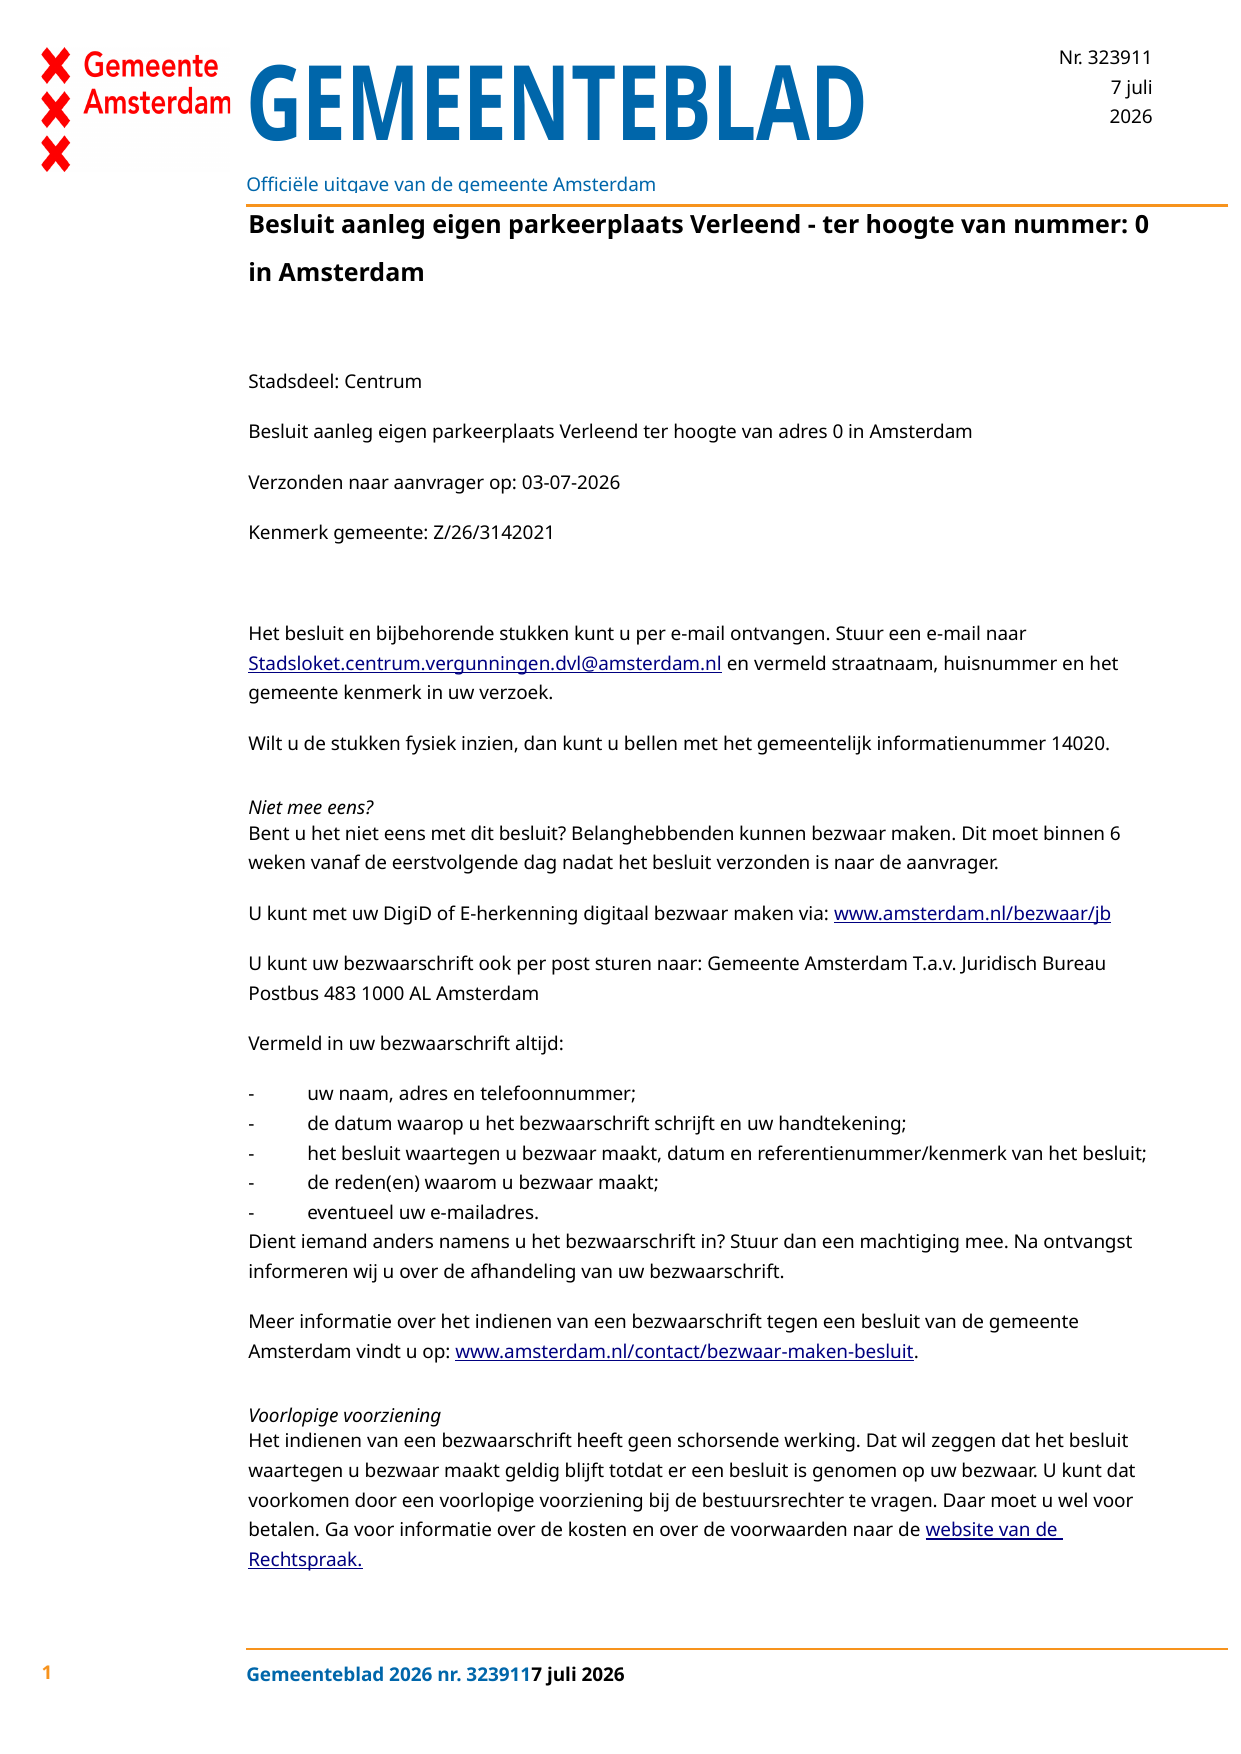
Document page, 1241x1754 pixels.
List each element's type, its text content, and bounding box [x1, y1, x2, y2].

text Besluit aanleg eigen parkeerplaats Verleend ter hoogte van adres 0 in Amsterdam [248, 419, 1152, 444]
picture [41, 47, 231, 172]
text Stadsdeel: Centrum [248, 368, 1152, 394]
list de reden(en) waarom u bezwaar maakt; [248, 1169, 1152, 1195]
list het besluit waartegen u bezwaar maakt, datum en referentienummer/kenmerk van het besluit; [248, 1140, 1152, 1165]
text Kenmerk gemeente: Z/26/3142021 [248, 519, 1152, 545]
text Dient iemand anders namens u het bezwaarschrift in? Stuur dan een machtiging mee. Na ontvangst informeren wij u over de afhandeling van uw bezwaarschrift. [248, 1228, 1152, 1284]
text U kunt met uw DigiD of E-herkenning digitaal bezwaar maken via: www.amsterdam.nl/bezwaar/jb [248, 900, 1152, 925]
list eventueel uw e-mailadres. [248, 1199, 1152, 1224]
list de datum waarop u het bezwaarschrift schrijft en uw handtekening; [248, 1110, 1152, 1136]
text Niet mee eens? [248, 794, 1152, 820]
list uw naam, adres en telefoonnummer; [248, 1081, 1152, 1106]
text Wilt u de stukken fysiek inzien, dan kunt u bellen met het gemeentelijk informatienummer 14020. [248, 730, 1152, 756]
text Meer informatie over het indienen van een bezwaarschrift tegen een besluit van de gemeente Amsterdam vindt u op: www.amsterdam.nl/contact/bezwaar-maken-besluit. [248, 1308, 1152, 1364]
text Besluit aanleg eigen parkeerplaats Verleend - ter hoogte van nummer: 0 in Amsterdam [248, 207, 1152, 288]
text Vermeld in uw bezwaarschrift altijd: [248, 1030, 1152, 1056]
text Voorlopige voorziening [248, 1402, 1152, 1428]
text Het besluit en bijbehorende stukken kunt u per e-mail ontvangen. Stuur een e-mail naar Stadsloket.centrum.vergunningen.dvl@amsterdam.nl en vermeld straatnaam, huisnummer en het gemeente kenmerk in uw verzoek. [248, 620, 1152, 705]
text Verzonden naar aanvrager op: 03-07-2026 [248, 469, 1152, 495]
text Bent u het niet eens met dit besluit? Belanghebbenden kunnen bezwaar maken. Dit moet binnen 6 weken vanaf de eerstvolgende dag nadat het besluit verzonden is naar de aanvrager. [248, 820, 1152, 875]
text Het indienen van een bezwaarschrift heeft geen schorsende werking. Dat wil zeggen dat het besluit waartegen u bezwaar maakt geldig blijft totdat er een besluit is genomen op uw bezwaar. U kunt dat voorkomen door een voorlopige voorziening bij de bestuursrechter te vragen. Daar moet u wel voor betalen. Ga voor informatie over de kosten en over de voorwaarden naar de website van de Rechtspraak. [248, 1428, 1152, 1572]
text U kunt uw bezwaarschrift ook per post sturen naar: Gemeente Amsterdam T.a.v. Juridisch Bureau Postbus 483 1000 AL Amsterdam [248, 950, 1152, 1005]
